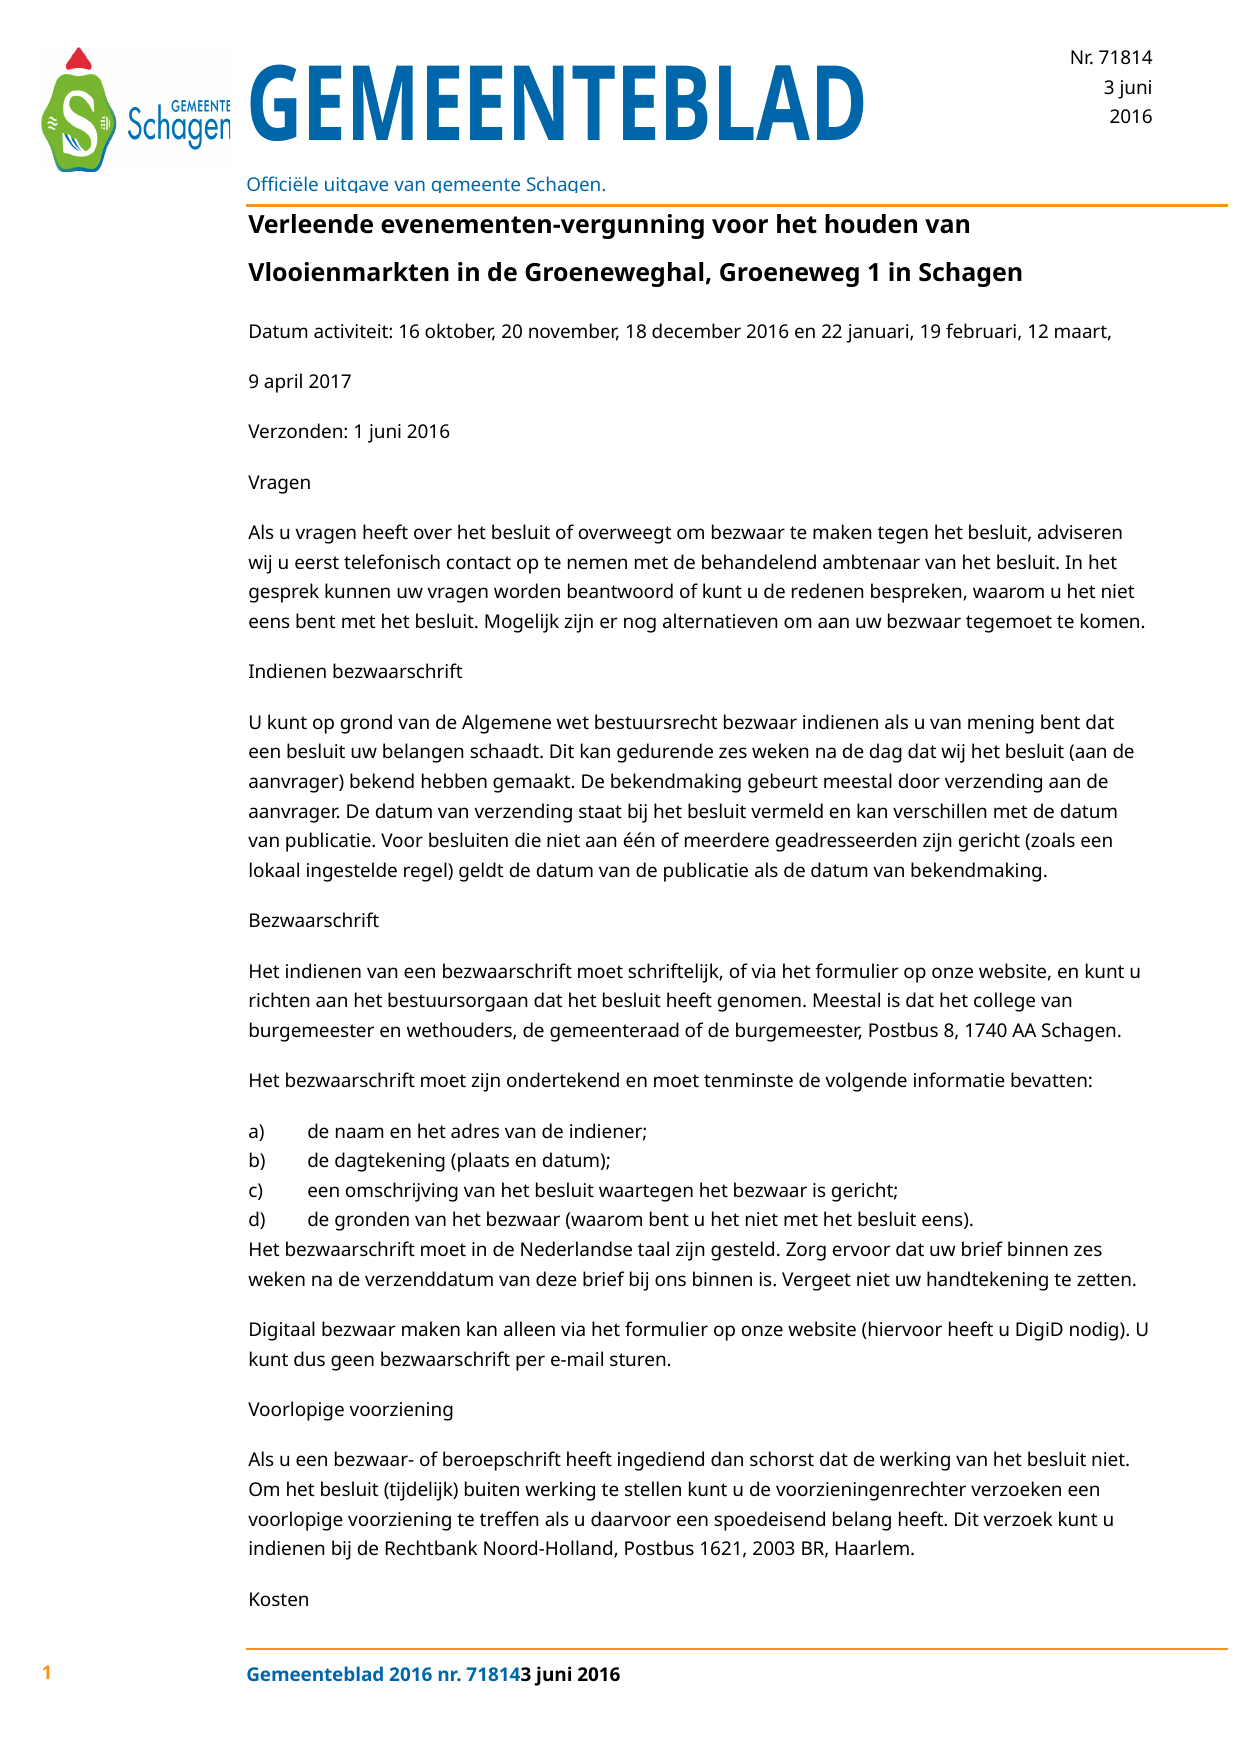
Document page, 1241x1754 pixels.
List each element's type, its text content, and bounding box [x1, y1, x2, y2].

text Verleende evenementen-vergunning voor het houden van Vlooienmarkten in de Groeneweghal, Groeneweg 1 in Schagen [248, 207, 1152, 288]
text 9 april 2017 [248, 368, 1152, 394]
text Vragen [248, 469, 1152, 495]
list de dagtekening (plaats en datum); [248, 1147, 1152, 1173]
text Het indienen van een bezwaarschrift moet schriftelijk, of via het formulier op onze website, en kunt u richten aan het bestuursorgaan dat het besluit heeft genomen. Meestal is dat het college van burgemeester en wethouders, de gemeenteraad of de burgemeester, Postbus 8, 1740 AA Schagen. [248, 958, 1152, 1043]
text Bezwaarschrift [248, 907, 1152, 933]
text Verzonden: 1 juni 2016 [248, 419, 1152, 444]
text Digitaal bezwaar maken kan alleen via het formulier op onze website (hiervoor heeft u DigiD nodig). U kunt dus geen bezwaarschrift per e-mail sturen. [248, 1316, 1152, 1372]
text Kosten [248, 1586, 1152, 1612]
list de gronden van het bezwaar (waarom bent u het niet met het besluit eens). [248, 1207, 1152, 1232]
text Het bezwaarschrift moet zijn ondertekend en moet tenminste de volgende informatie bevatten: [248, 1067, 1152, 1093]
text Voorlopige voorziening [248, 1396, 1152, 1422]
text Als u een bezwaar- of beroepschrift heeft ingediend dan schorst dat de werking van het besluit niet. Om het besluit (tijdelijk) buiten werking te stellen kunt u de voorzieningenrechter verzoeken een voorlopige voorziening te treffen als u daarvoor een spoedeisend belang heeft. Dit verzoek kunt u indienen bij de Rechtbank Noord-Holland, Postbus 1621, 2003 BR, Haarlem. [248, 1447, 1152, 1561]
text Datum activiteit: 16 oktober, 20 november, 18 december 2016 en 22 januari, 19 februari, 12 maart, [248, 318, 1152, 344]
list de naam en het adres van de indiener; [248, 1118, 1152, 1144]
list een omschrijving van het besluit waartegen het bezwaar is gericht; [248, 1177, 1152, 1203]
text Indienen bezwaarschrift [248, 659, 1152, 684]
text Als u vragen heeft over het besluit of overweegt om bezwaar te maken tegen het besluit, adviseren wij u eerst telefonisch contact op te nemen met de behandelend ambtenaar van het besluit. In het gesprek kunnen uw vragen worden beantwoord of kunt u de redenen bespreken, waarom u het niet eens bent met het besluit. Mogelijk zijn er nog alternatieven om aan uw bezwaar tegemoet te komen. [248, 519, 1152, 634]
text Het bezwaarschrift moet in de Nederlandse taal zijn gesteld. Zorg ervoor dat uw brief binnen zes weken na de verzenddatum van deze brief bij ons binnen is. Vergeet niet uw handtekening te zetten. [248, 1236, 1152, 1292]
text U kunt op grond van de Algemene wet bestuursrecht bezwaar indienen als u van mening bent dat een besluit uw belangen schaadt. Dit kan gedurende zes weken na de dag dat wij het besluit (aan de aanvrager) bekend hebben gemaakt. De bekendmaking gebeurt meestal door verzending aan de aanvrager. De datum van verzending staat bij het besluit vermeld en kan verschillen met de datum van publicatie. Voor besluiten die niet aan één of meerdere geadresseerden zijn gericht (zoals een lokaal ingestelde regel) geldt de datum van de publicatie als de datum van bekendmaking. [248, 709, 1152, 883]
picture [41, 47, 231, 172]
